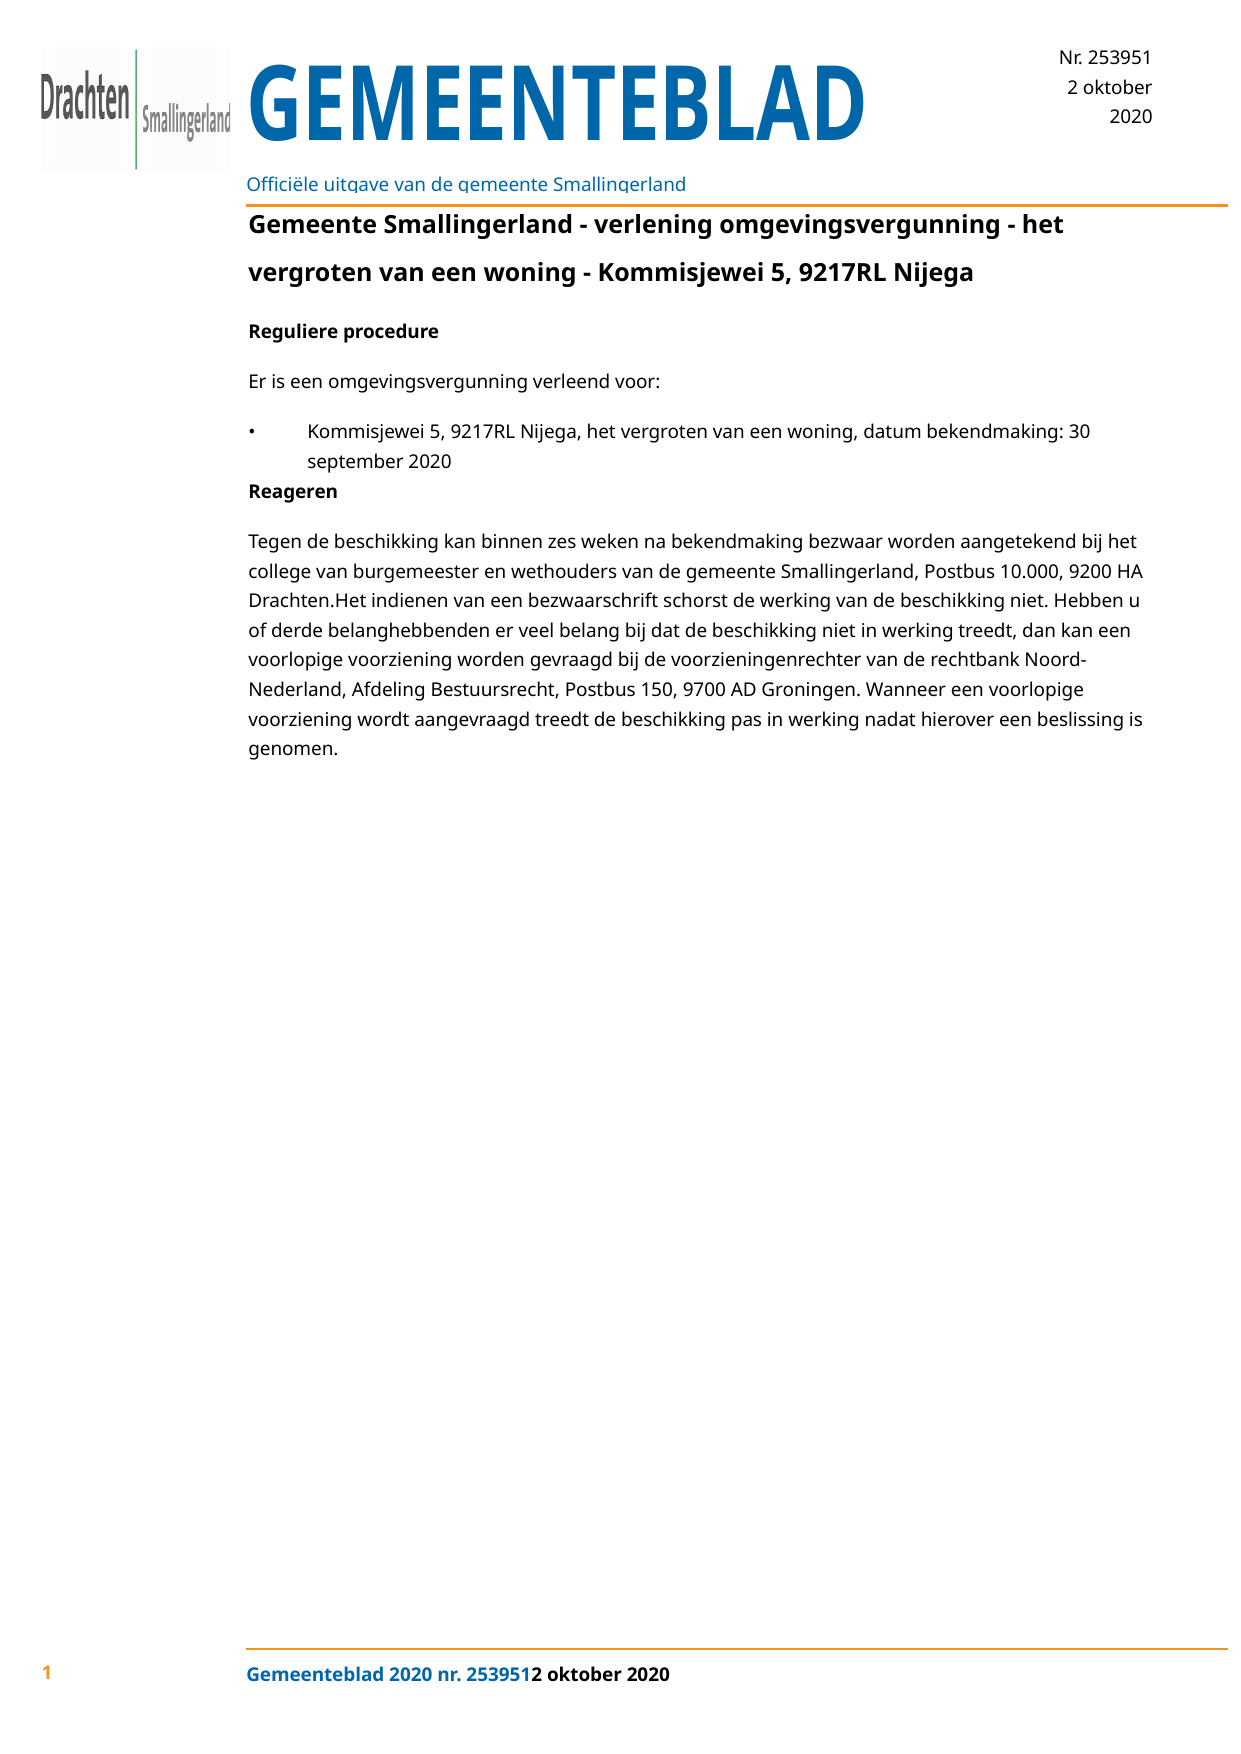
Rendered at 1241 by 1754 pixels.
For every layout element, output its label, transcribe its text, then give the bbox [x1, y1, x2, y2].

text Gemeente Smallingerland - verlening omgevingsvergunning - het vergroten van een woning - Kommisjewei 5, 9217RL Nijega [248, 207, 1152, 288]
picture [41, 47, 231, 172]
list Kommisjewei 5, 9217RL Nijega, het vergroten van een woning, datum bekendmaking: 30 september 2020 [248, 419, 1152, 474]
text Reguliere procedure [248, 318, 1152, 344]
text Reageren [248, 478, 1152, 504]
text Tegen de beschikking kan binnen zes weken na bekendmaking bezwaar worden aangetekend bij het college van burgemeester en wethouders van de gemeente Smallingerland, Postbus 10.000, 9200 HA Drachten.Het indienen van een bezwaarschrift schorst de werking van de beschikking niet. Hebben u of derde belanghebbenden er veel belang bij dat de beschikking niet in werking treedt, dan kan een voorlopige voorziening worden gevraagd bij de voorzieningenrechter van de rechtbank Noord-Nederland, Afdeling Bestuursrecht, Postbus 150, 9700 AD Groningen. Wanneer een voorlopige voorziening wordt aangevraagd treedt de beschikking pas in werking nadat hierover een beslissing is genomen. [248, 528, 1152, 761]
text Er is een omgevingsvergunning verleend voor: [248, 368, 1152, 394]
